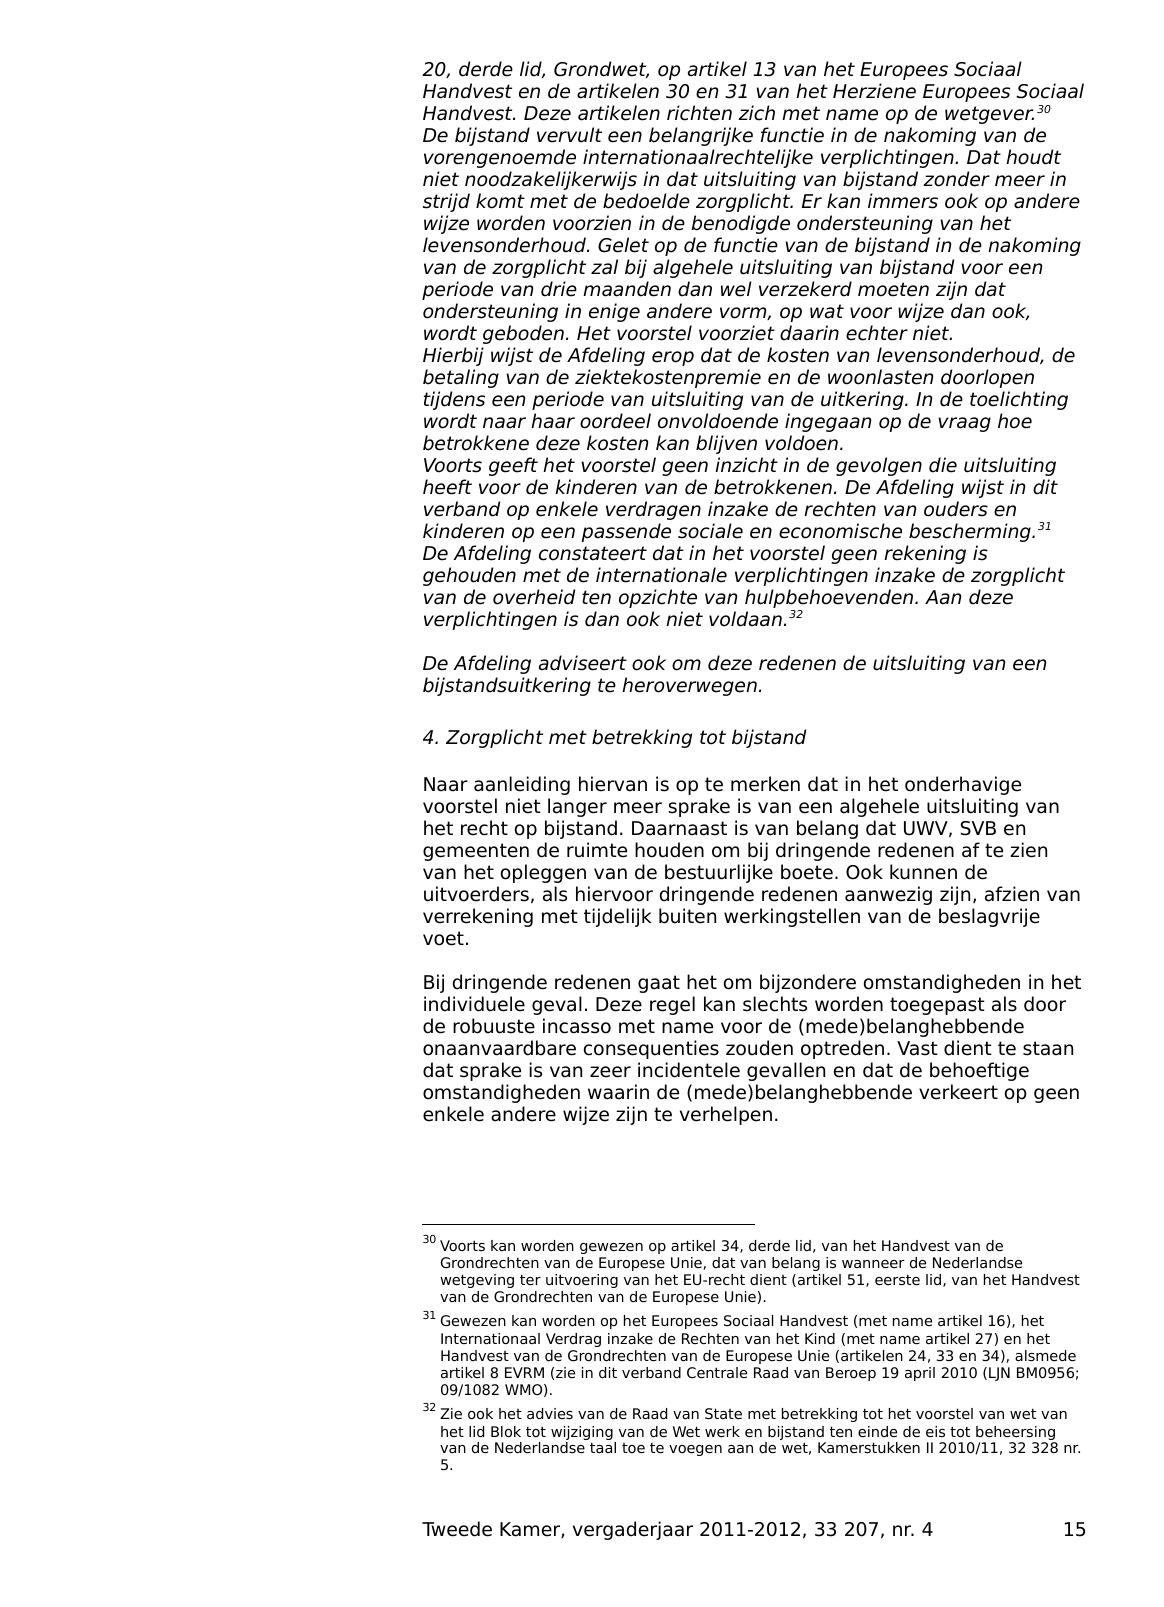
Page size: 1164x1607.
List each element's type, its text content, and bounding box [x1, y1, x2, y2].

text Voorts kan worden gewezen op artikel 34, derde lid, van het Handvest van de Grondrechten van de Europese Unie, dat van belang is wanneer de Nederlandse wetgeving ter uitvoering van het EU-recht dient (artikel 51, eerste lid, van het Handvest van de Grondrechten van de Europese Unie). [422, 1233, 1087, 1306]
text De bijstand vervult een belangrijke functie in de nakoming van de vorengenoemde internationaalrechtelijke verplichtingen. Dat houdt niet noodzakelijkerwijs in dat uitsluiting van bijstand zonder meer in strijd komt met de bedoelde zorgplicht. Er kan immers ook op andere wijze worden voorzien in de benodigde ondersteuning van het levensonderhoud. Gelet op de functie van de bijstand in de nakoming van de zorgplicht zal bij algehele uitsluiting van bijstand voor een periode van drie maanden dan wel verzekerd moeten zijn dat ondersteuning in enige andere vorm, op wat voor wijze dan ook, wordt geboden. Het voorstel voorziet daarin echter niet. [422, 125, 1087, 345]
text 20, derde lid, Grondwet, op artikel 13 van het Europees Sociaal Handvest en de artikelen 30 en 31 van het Herziene Europees Sociaal Handvest. Deze artikelen richten zich met name op de wetgever. [422, 59, 1087, 125]
text Bij dringende redenen gaat het om bijzondere omstandigheden in het individuele geval. Deze regel kan slechts worden toegepast als door de robuuste incasso met name voor de (mede)belanghebbende onaanvaardbare consequenties zouden optreden. Vast dient te staan dat sprake is van zeer incidentele gevallen en dat de behoeftige omstandigheden waarin de (mede)belanghebbende verkeert op geen enkele andere wijze zijn te verhelpen. [422, 972, 1087, 1126]
text Gewezen kan worden op het Europees Sociaal Handvest (met name artikel 16), het Internationaal Verdrag inzake de Rechten van het Kind (met name artikel 27) en het Handvest van de Grondrechten van de Europese Unie (artikelen 24, 33 en 34), alsmede artikel 8 EVRM (zie in dit verband Centrale Raad van Beroep 19 april 2010 (LJN BM0956; 09/1082 WMO). [422, 1309, 1087, 1399]
text Voorts geeft het voorstel geen inzicht in de gevolgen die uitsluiting heeft voor de kinderen van de betrokkenen. De Afdeling wijst in dit verband op enkele verdragen inzake de rechten van ouders en kinderen op een passende sociale en economische bescherming. De Afdeling constateert dat in het voorstel geen rekening is gehouden met de internationale verplichtingen inzake de zorgplicht van de overheid ten opzichte van hulpbehoevenden. Aan deze verplichtingen is dan ook niet voldaan. [422, 455, 1087, 631]
text Hierbij wijst de Afdeling erop dat de kosten van levensonderhoud, de betaling van de ziektekostenpremie en de woonlasten doorlopen tijdens een periode van uitsluiting van de uitkering. In de toelichting wordt naar haar oordeel onvoldoende ingegaan op de vraag hoe betrokkene deze kosten kan blijven voldoen. [422, 345, 1087, 455]
subtitle 4. Zorgplicht met betrekking tot bijstand [422, 727, 1087, 749]
text De Afdeling adviseert ook om deze redenen de uitsluiting van een bijstandsuitkering te heroverwegen. [422, 653, 1087, 697]
text Naar aanleiding hiervan is op te merken dat in het onderhavige voorstel niet langer meer sprake is van een algehele uitsluiting van het recht op bijstand. Daarnaast is van belang dat UWV, SVB en gemeenten de ruimte houden om bij dringende redenen af te zien van het opleggen van de bestuurlijke boete. Ook kunnen de uitvoerders, als hiervoor dringende redenen aanwezig zijn, afzien van verrekening met tijdelijk buiten werkingstellen van de beslagvrije voet. [422, 774, 1087, 949]
text Zie ook het advies van de Raad van State met betrekking tot het voorstel van wet van het lid Blok tot wijziging van de Wet werk en bijstand ten einde de eis tot beheersing van de Nederlandse taal toe te voegen aan de wet, Kamerstukken II 2010/11, 32 328 nr. 5. [422, 1402, 1087, 1474]
